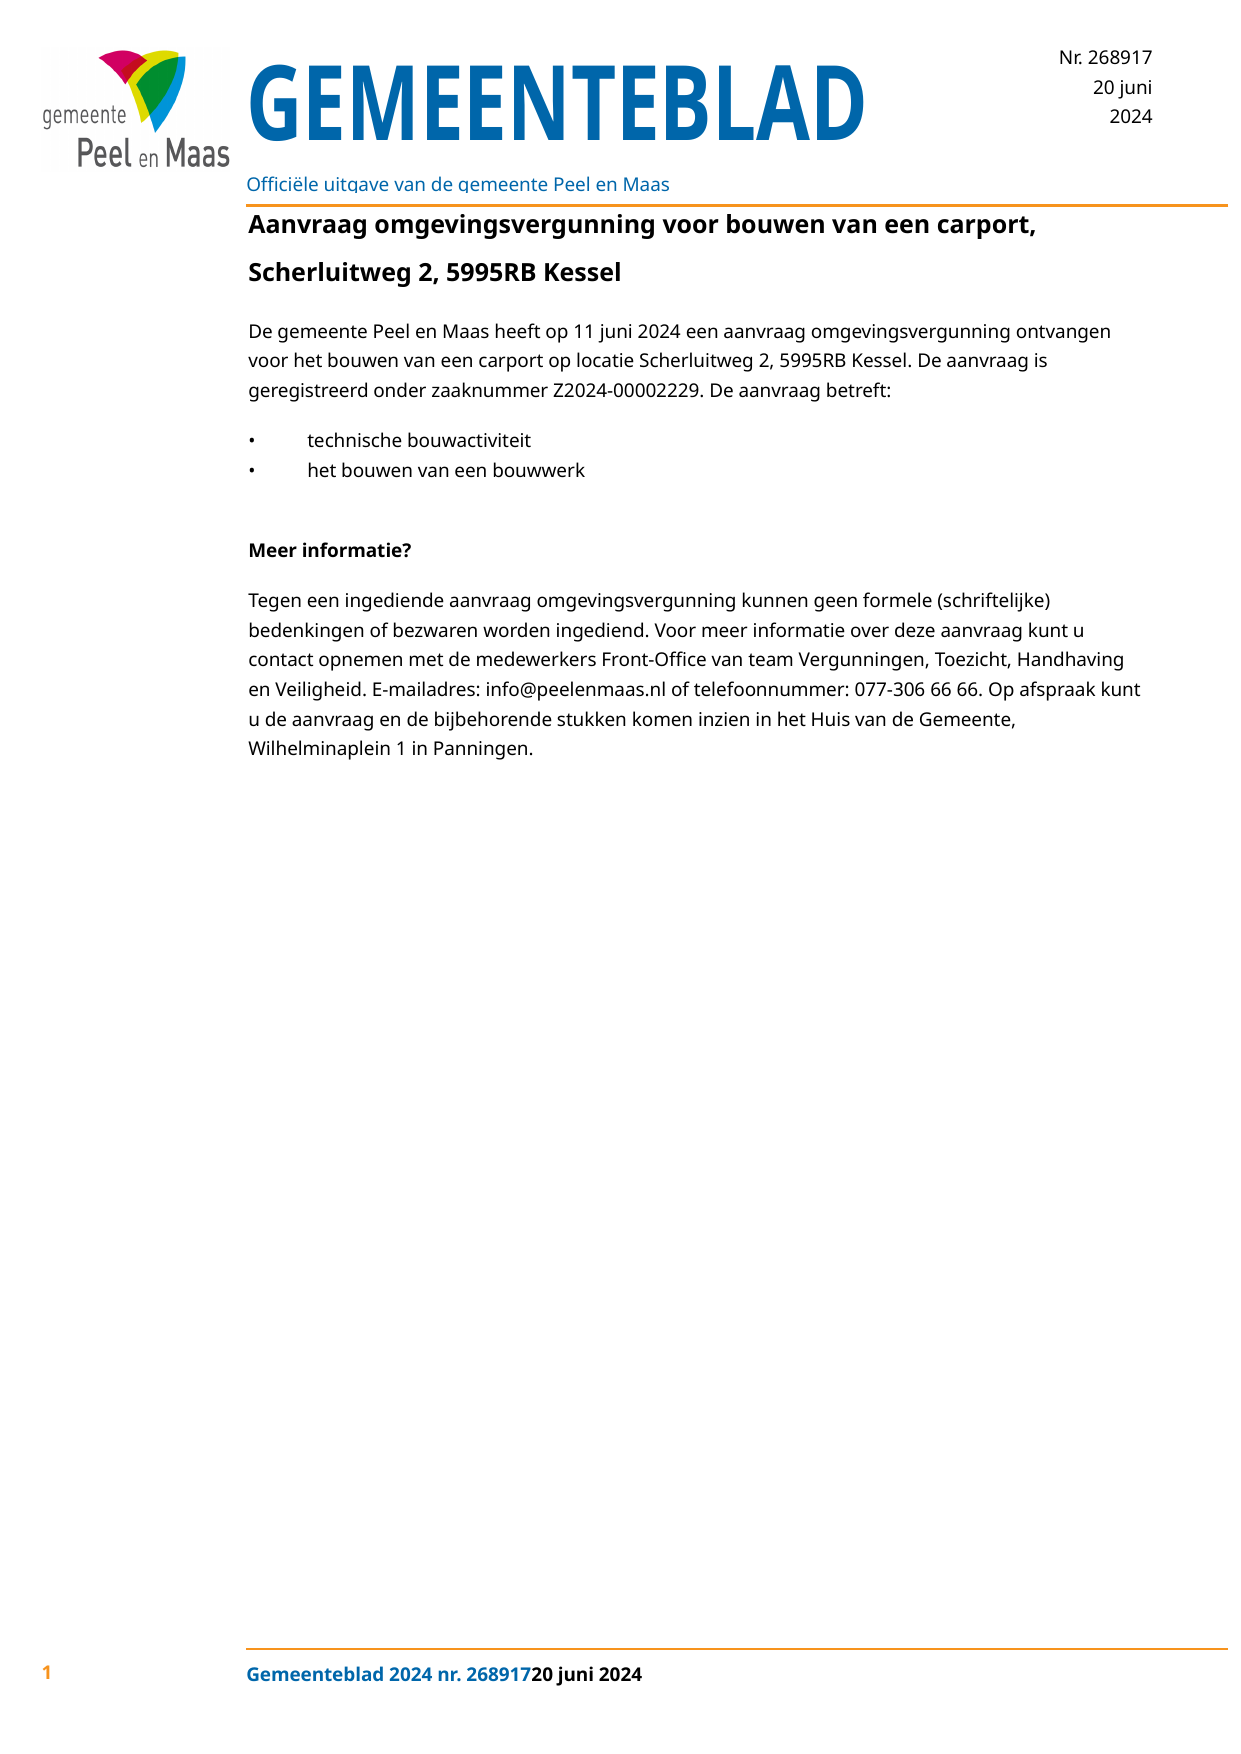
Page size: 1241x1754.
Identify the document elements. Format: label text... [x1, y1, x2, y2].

list technische bouwactiviteit [248, 427, 1152, 453]
list het bouwen van een bouwwerk [248, 457, 1152, 483]
text Aanvraag omgevingsvergunning voor bouwen van een carport, Scherluitweg 2, 5995RB Kessel [248, 207, 1152, 288]
text Meer informatie? [248, 537, 1152, 563]
text Tegen een ingediende aanvraag omgevingsvergunning kunnen geen formele (schriftelijke) bedenkingen of bezwaren worden ingediend. Voor meer informatie over deze aanvraag kunt u contact opnemen met de medewerkers Front-Office van team Vergunningen, Toezicht, Handhaving en Veiligheid. E-mailadres: info@peelenmaas.nl of telefoonnummer: 077-306 66 66. Op afspraak kunt u de aanvraag en de bijbehorende stukken komen inzien in het Huis van de Gemeente, Wilhelminaplein 1 in Panningen. [248, 587, 1152, 761]
picture [41, 47, 231, 172]
text De gemeente Peel en Maas heeft op 11 juni 2024 een aanvraag omgevingsvergunning ontvangen voor het bouwen van een carport op locatie Scherluitweg 2, 5995RB Kessel. De aanvraag is geregistreerd onder zaaknummer Z2024-00002229. De aanvraag betreft: [248, 318, 1152, 403]
